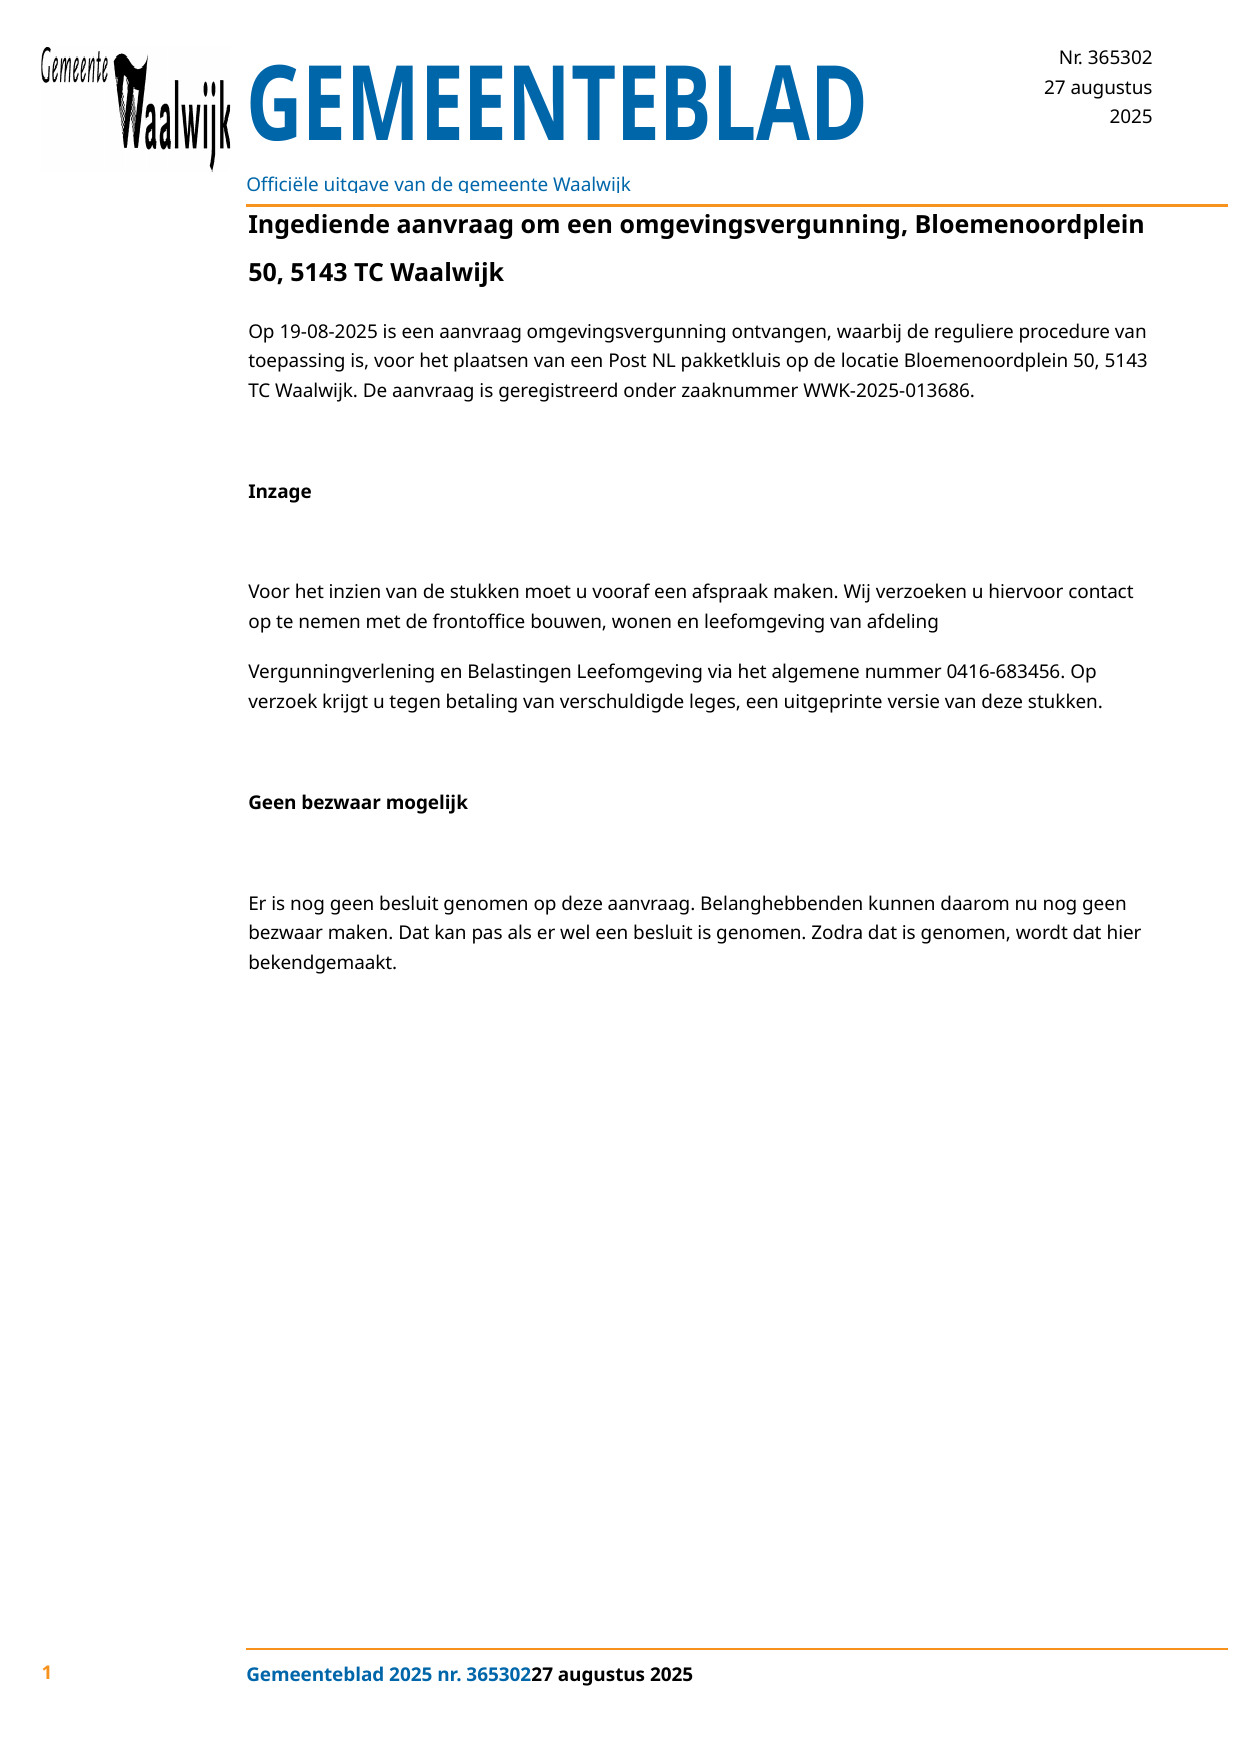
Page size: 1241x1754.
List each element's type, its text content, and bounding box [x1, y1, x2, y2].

text Vergunningverlening en Belastingen Leefomgeving via het algemene nummer 0416-683456. Op verzoek krijgt u tegen betaling van verschuldigde leges, een uitgeprinte versie van deze stukken. [248, 659, 1152, 714]
text Ingediende aanvraag om een omgevingsvergunning, Bloemenoordplein 50, 5143 TC Waalwijk [248, 207, 1152, 288]
picture [41, 47, 231, 172]
text Inzage [248, 478, 1152, 504]
text Geen bezwaar mogelijk [248, 789, 1152, 815]
text Er is nog geen besluit genomen op deze aanvraag. Belanghebbenden kunnen daarom nu nog geen bezwaar maken. Dat kan pas als er wel een besluit is genomen. Zodra dat is genomen, wordt dat hier bekendgemaakt. [248, 890, 1152, 975]
text Op 19-08-2025 is een aanvraag omgevingsvergunning ontvangen, waarbij de reguliere procedure van toepassing is, voor het plaatsen van een Post NL pakketkluis op de locatie Bloemenoordplein 50, 5143 TC Waalwijk. De aanvraag is geregistreerd onder zaaknummer WWK-2025-013686. [248, 318, 1152, 403]
text Voor het inzien van de stukken moet u vooraf een afspraak maken. Wij verzoeken u hiervoor contact op te nemen met de frontoffice bouwen, wonen en leefomgeving van afdeling [248, 579, 1152, 634]
